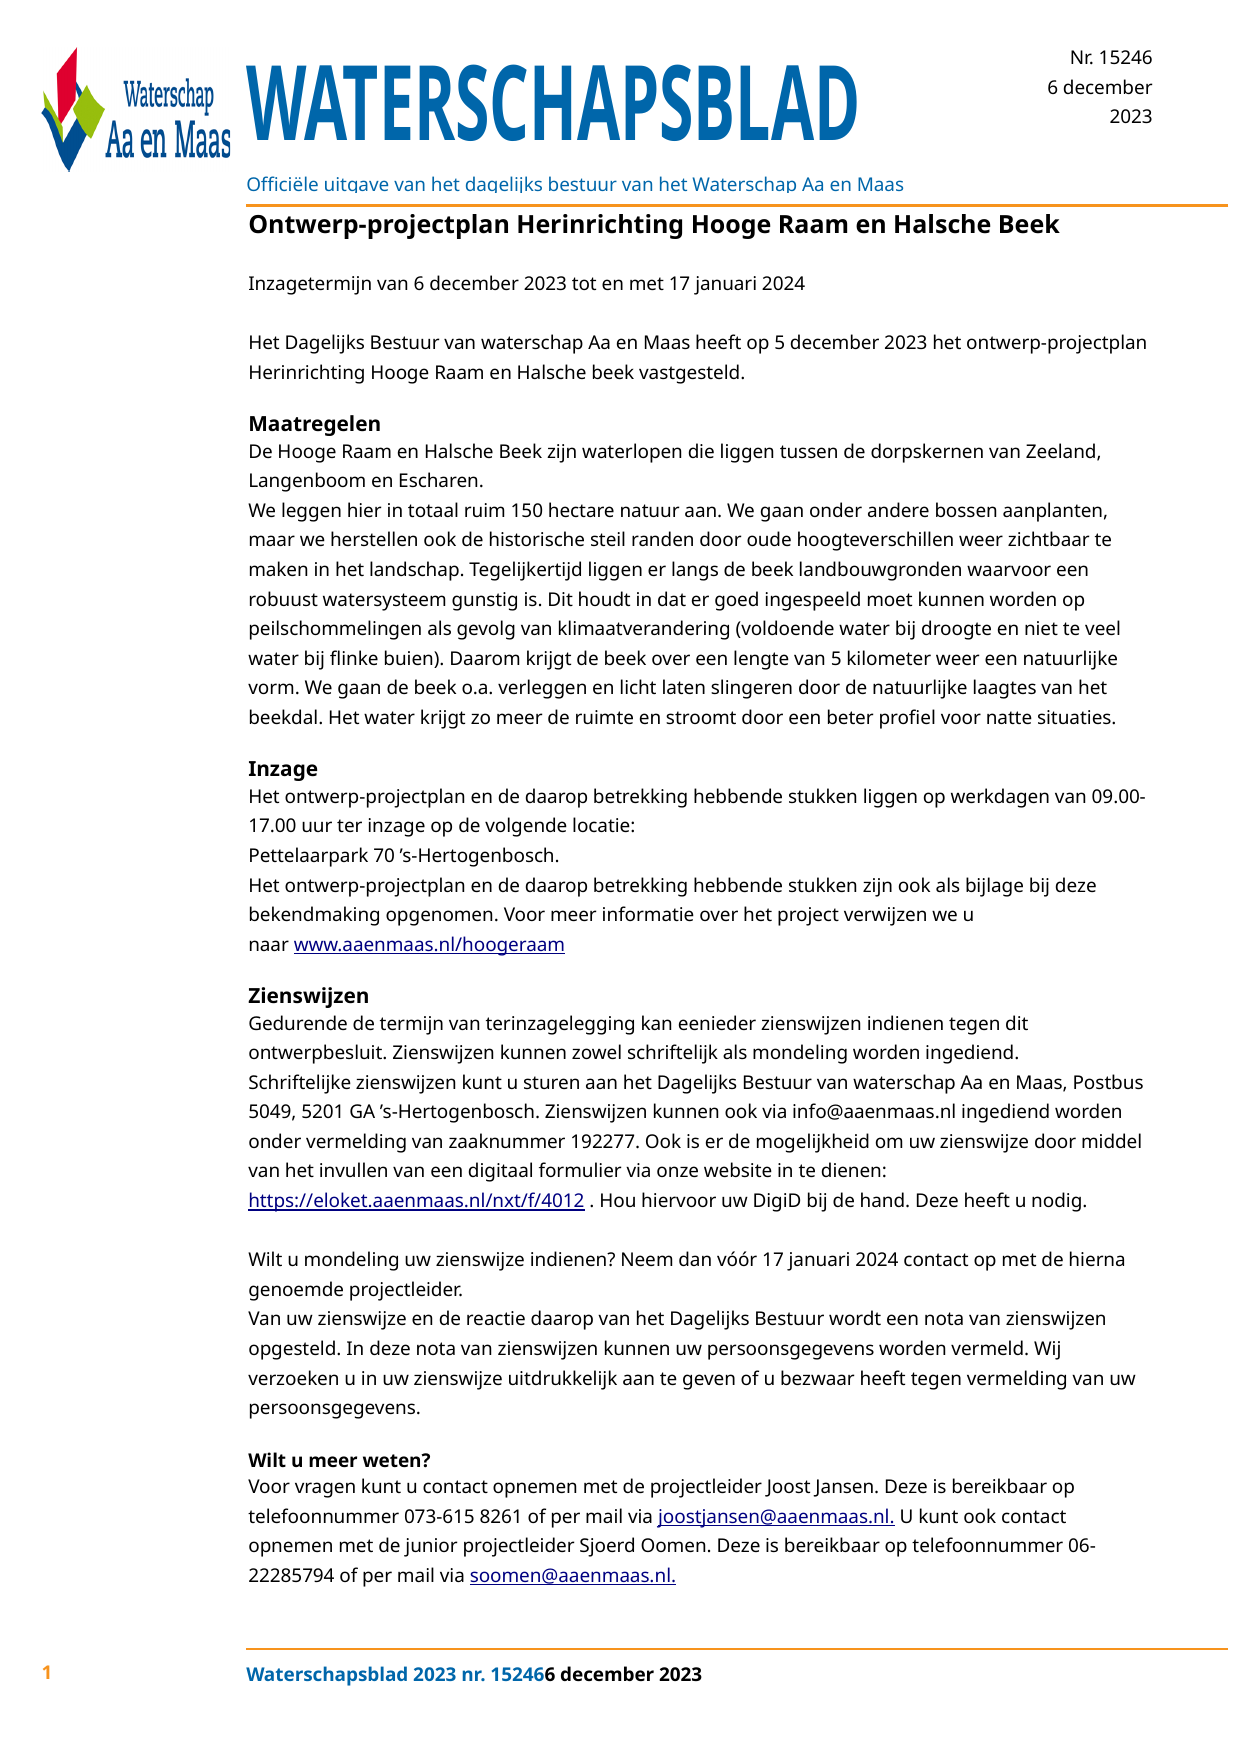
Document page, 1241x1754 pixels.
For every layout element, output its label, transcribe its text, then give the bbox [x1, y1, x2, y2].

text Maatregelen [248, 409, 1152, 438]
text Het ontwerp-projectplan en de daarop betrekking hebbende stukken zijn ook als bijlage bij deze bekendmaking opgenomen. Voor meer informatie over het project verwijzen we u naar www.aaenmaas.nl/hoogeraam [248, 872, 1152, 957]
text Wilt u mondeling uw zienswijze indienen? Neem dan vóór 17 januari 2024 contact op met de hierna genoemde projectleider. [248, 1246, 1152, 1302]
text Zienswijzen [248, 981, 1152, 1010]
text Het ontwerp-projectplan en de daarop betrekking hebbende stukken liggen op werkdagen van 09.00-17.00 uur ter inzage op de volgende locatie: [248, 783, 1152, 838]
text De Hooge Raam en Halsche Beek zijn waterlopen die liggen tussen de dorpskernen van Zeeland, Langenboom en Escharen. [248, 438, 1152, 493]
text Van uw zienswijze en de reactie daarop van het Dagelijks Bestuur wordt een nota van zienswijzen opgesteld. In deze nota van zienswijzen kunnen uw persoonsgegevens worden vermeld. Wij verzoeken u in uw zienswijze uitdrukkelijk aan te geven of u bezwaar heeft tegen vermelding van uw persoonsgegevens. [248, 1306, 1152, 1420]
text Het Dagelijks Bestuur van waterschap Aa en Maas heeft op 5 december 2023 het ontwerp-projectplan Herinrichting Hooge Raam en Halsche beek vastgesteld. [248, 329, 1152, 385]
text Pettelaarpark 70 ’s-Hertogenbosch. [248, 842, 1152, 868]
text Ontwerp-projectplan Herinrichting Hooge Raam en Halsche Beek [248, 207, 1152, 241]
text Voor vragen kunt u contact opnemen met de projectleider Joost Jansen. Deze is bereikbaar op telefoonnummer 073-615 8261 of per mail via joostjansen@aaenmaas.nl. U kunt ook contact opnemen met de junior projectleider Sjoerd Oomen. Deze is bereikbaar op telefoonnummer 06-22285794 of per mail via soomen@aaenmaas.nl. [248, 1473, 1152, 1588]
picture [41, 47, 231, 172]
text Inzage [248, 754, 1152, 783]
text Gedurende de termijn van terinzagelegging kan eenieder zienswijzen indienen tegen dit ontwerpbesluit. Zienswijzen kunnen zowel schriftelijk als mondeling worden ingediend. [248, 1010, 1152, 1065]
text Schriftelijke zienswijzen kunt u sturen aan het Dagelijks Bestuur van waterschap Aa en Maas, Postbus 5049, 5201 GA ’s-Hertogenbosch. Zienswijzen kunnen ook via info@aaenmaas.nl ingediend worden onder vermelding van zaaknummer 192277. Ook is er de mogelijkheid om uw zienswijze door middel van het invullen van een digitaal formulier via onze website in te dienen: https://eloket.aaenmaas.nl/nxt/f/4012 . Hou hiervoor uw DigiD bij de hand. Deze heeft u nodig. [248, 1069, 1152, 1213]
text We leggen hier in totaal ruim 150 hectare natuur aan. We gaan onder andere bossen aanplanten, maar we herstellen ook de historische steil randen door oude hoogteverschillen weer zichtbaar te maken in het landschap. Tegelijkertijd liggen er langs de beek landbouwgronden waarvoor een robuust watersysteem gunstig is. Dit houdt in dat er goed ingespeeld moet kunnen worden op peilschommelingen als gevolg van klimaatverandering (voldoende water bij droogte en niet te veel water bij flinke buien). Daarom krijgt de beek over een lengte van 5 kilometer weer een natuurlijke vorm. We gaan de beek o.a. verleggen en licht laten slingeren door de natuurlijke laagtes van het beekdal. Het water krijgt zo meer de ruimte en stroomt door een beter profiel voor natte situaties. [248, 497, 1152, 730]
text Wilt u meer weten? [248, 1445, 1152, 1473]
text Inzagetermijn van 6 december 2023 tot en met 17 januari 2024 [248, 270, 1152, 296]
